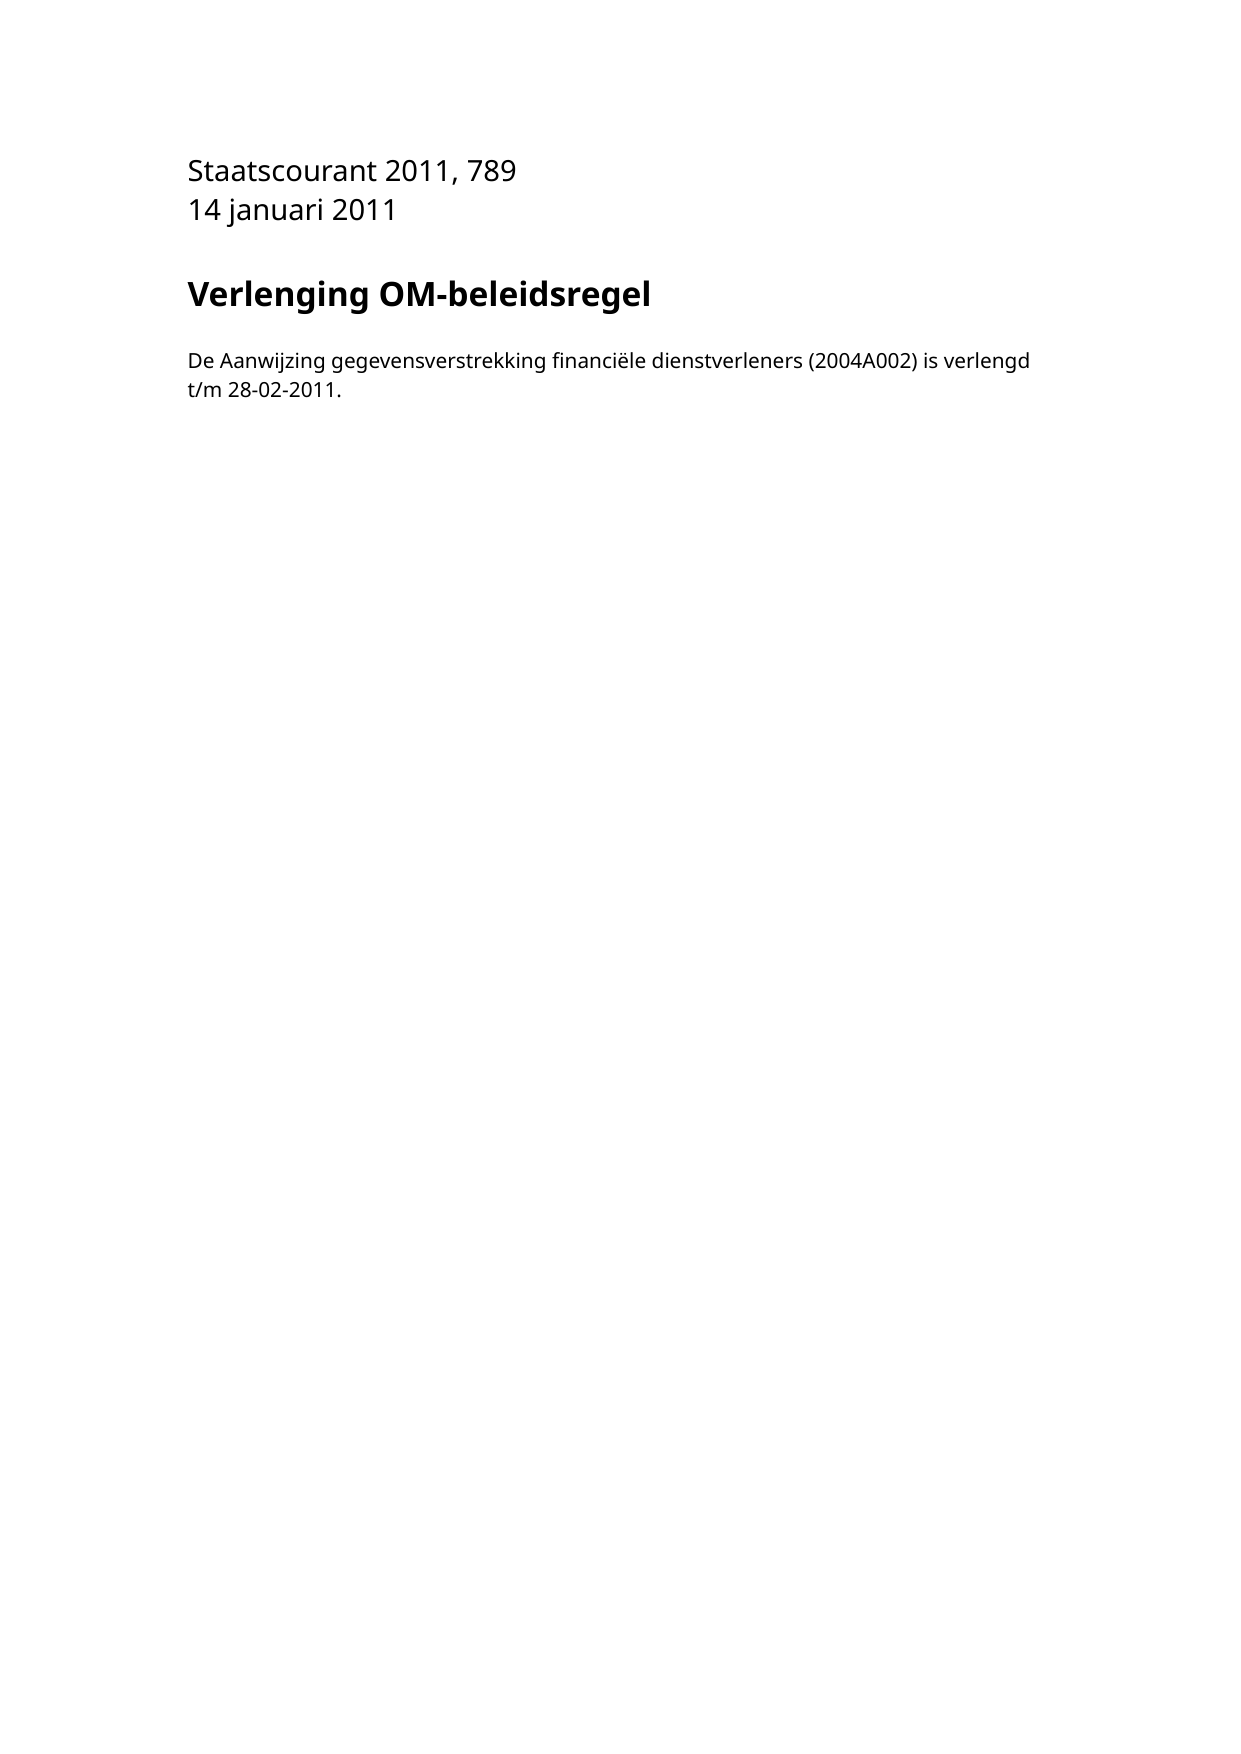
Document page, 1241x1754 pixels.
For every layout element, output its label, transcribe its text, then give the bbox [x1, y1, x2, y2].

text 14 januari 2011 [187, 190, 1053, 229]
subtitle Verlenging OM-beleidsregel [187, 271, 1053, 316]
text Staatscourant 2011, 789 [187, 150, 1053, 190]
text De Aanwijzing gegevensverstrekking financiële dienstverleners (2004A002) is verlengd t/m 28-02-2011. [187, 346, 1053, 403]
